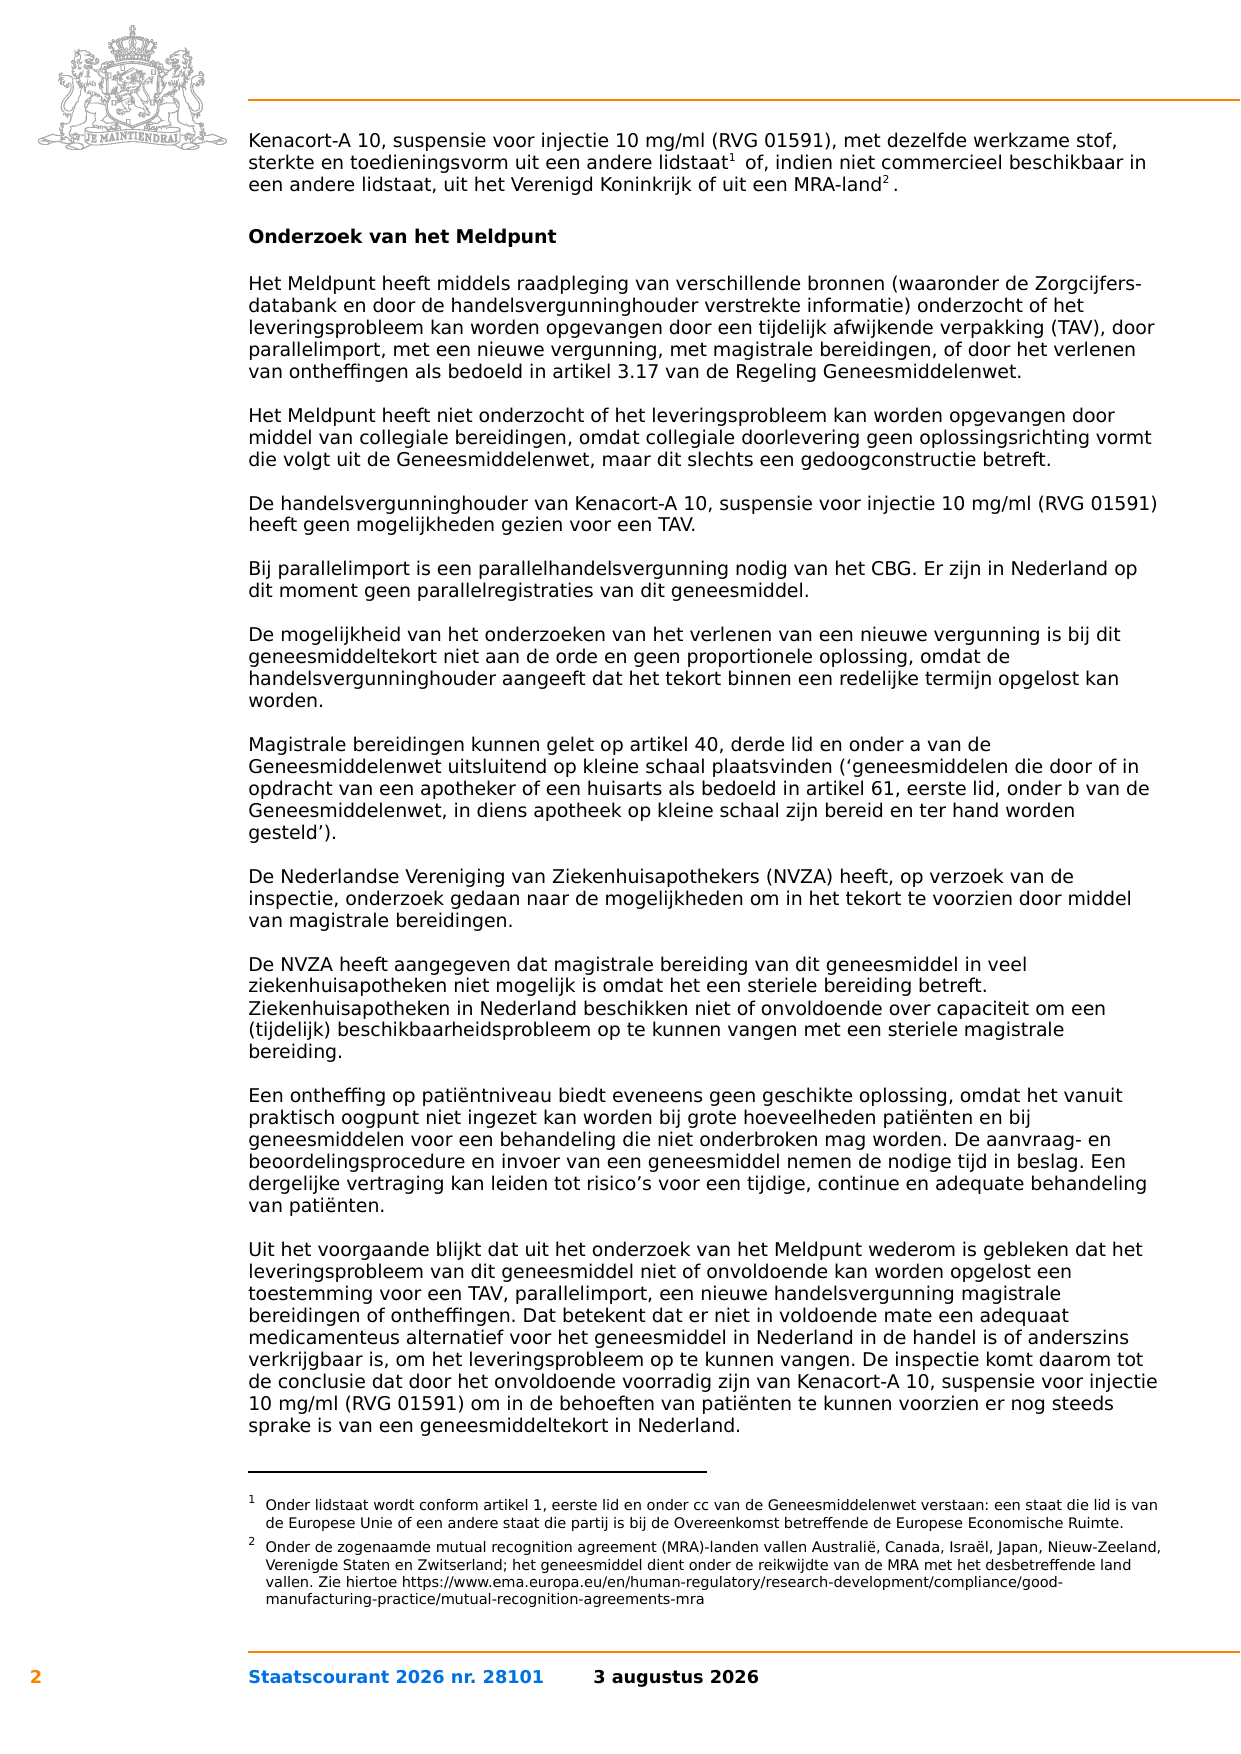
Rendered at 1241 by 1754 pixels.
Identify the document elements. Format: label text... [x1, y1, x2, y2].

text Bij parallelimport is een parallelhandelsvergunning nodig van het CBG. Er zijn in Nederland op dit moment geen parallelregistraties van dit geneesmiddel. [248, 558, 1163, 602]
text De NVZA heeft aangegeven dat magistrale bereiding van dit geneesmiddel in veel ziekenhuisapotheken niet mogelijk is omdat het een steriele bereiding betreft. Ziekenhuisapotheken in Nederland beschikken niet of onvoldoende over capaciteit om een (tijdelijk) beschikbaarheidsprobleem op te kunnen vangen met een steriele magistrale bereiding. [248, 953, 1163, 1063]
text Het Meldpunt heeft niet onderzocht of het leveringsprobleem kan worden opgevangen door middel van collegiale bereidingen, omdat collegiale doorlevering geen oplossingsrichting vormt die volgt uit de Geneesmiddelenwet, maar dit slechts een gedoogconstructie betreft. [248, 404, 1163, 471]
text Een ontheffing op patiëntniveau biedt eveneens geen geschikte oplossing, omdat het vanuit praktisch oogpunt niet ingezet kan worden bij grote hoeveelheden patiënten en bij geneesmiddelen voor een behandeling die niet onderbroken mag worden. De aanvraag- en beoordelingsprocedure en invoer van een geneesmiddel nemen de nodige tijd in beslag. Een dergelijke vertraging kan leiden tot risico’s voor een tijdige, continue en adequate behandeling van patiënten. [248, 1085, 1163, 1217]
text Het Meldpunt heeft middels raadpleging van verschillende bronnen (waaronder de Zorgcijfers-databank en door de handelsvergunninghouder verstrekte informatie) onderzocht of het leveringsprobleem kan worden opgevangen door een tijdelijk afwijkende verpakking (TAV), door parallelimport, met een nieuwe vergunning, met magistrale bereidingen, of door het verlenen van ontheffingen als bedoeld in artikel 3.17 van de Regeling Geneesmiddelenwet. [248, 273, 1163, 383]
text Onder de zogenaamde mutual recognition agreement (MRA)-landen vallen Australië, Canada, Israël, Japan, Nieuw-Zeeland, Verenigde Staten en Zwitserland; het geneesmiddel dient onder de reikwijdte van de MRA met het desbetreffende land vallen. Zie hiertoe https://www.ema.europa.eu/en/human-regulatory/research-development/compliance/good-manufacturing-practice/mutual-recognition-agreements-mra [248, 1535, 1163, 1608]
subtitle Onderzoek van het Meldpunt [248, 226, 1163, 248]
text Kenacort-A 10, suspensie voor injectie 10 mg/ml (RVG 01591), met dezelfde werkzame stof, sterkte en toedieningsvorm uit een andere lidstaat of, indien niet commercieel beschikbaar in een andere lidstaat, uit het Verenigd Koninkrijk of uit een MRA-land. [248, 130, 1163, 196]
text Onder lidstaat wordt conform artikel 1, eerste lid en onder cc van de Geneesmiddelenwet verstaan: een staat die lid is van de Europese Unie of een andere staat die partij is bij de Overeenkomst betreffende de Europese Economische Ruimte. [248, 1493, 1163, 1532]
text De Nederlandse Vereniging van Ziekenhuisapothekers (NVZA) heeft, op verzoek van de inspectie, onderzoek gedaan naar de mogelijkheden om in het tekort te voorzien door middel van magistrale bereidingen. [248, 866, 1163, 932]
text Uit het voorgaande blijkt dat uit het onderzoek van het Meldpunt wederom is gebleken dat het leveringsprobleem van dit geneesmiddel niet of onvoldoende kan worden opgelost een toestemming voor een TAV, parallelimport, een nieuwe handelsvergunning magistrale bereidingen of ontheffingen. Dat betekent dat er niet in voldoende mate een adequaat medicamenteus alternatief voor het geneesmiddel in Nederland in de handel is of anderszins verkrijgbaar is, om het leveringsprobleem op te kunnen vangen. De inspectie komt daarom tot de conclusie dat door het onvoldoende voorradig zijn van Kenacort-A 10, suspensie voor injectie 10 mg/ml (RVG 01591) om in de behoeften van patiënten te kunnen voorzien er nog steeds sprake is van een geneesmiddeltekort in Nederland. [248, 1239, 1163, 1437]
text De handelsvergunninghouder van Kenacort-A 10, suspensie voor injectie 10 mg/ml (RVG 01591) heeft geen mogelijkheden gezien voor een TAV. [248, 492, 1163, 536]
text De mogelijkheid van het onderzoeken van het verlenen van een nieuwe vergunning is bij dit geneesmiddeltekort niet aan de orde en geen proportionele oplossing, omdat de handelsvergunninghouder aangeeft dat het tekort binnen een redelijke termijn opgelost kan worden. [248, 624, 1163, 712]
text Magistrale bereidingen kunnen gelet op artikel 40, derde lid en onder a van de Geneesmiddelenwet uitsluitend op kleine schaal plaatsvinden (‘geneesmiddelen die door of in opdracht van een apotheker of een huisarts als bedoeld in artikel 61, eerste lid, onder b van de Geneesmiddelenwet, in diens apotheek op kleine schaal zijn bereid en ter hand worden gesteld’). [248, 734, 1163, 844]
picture [38, 25, 227, 150]
